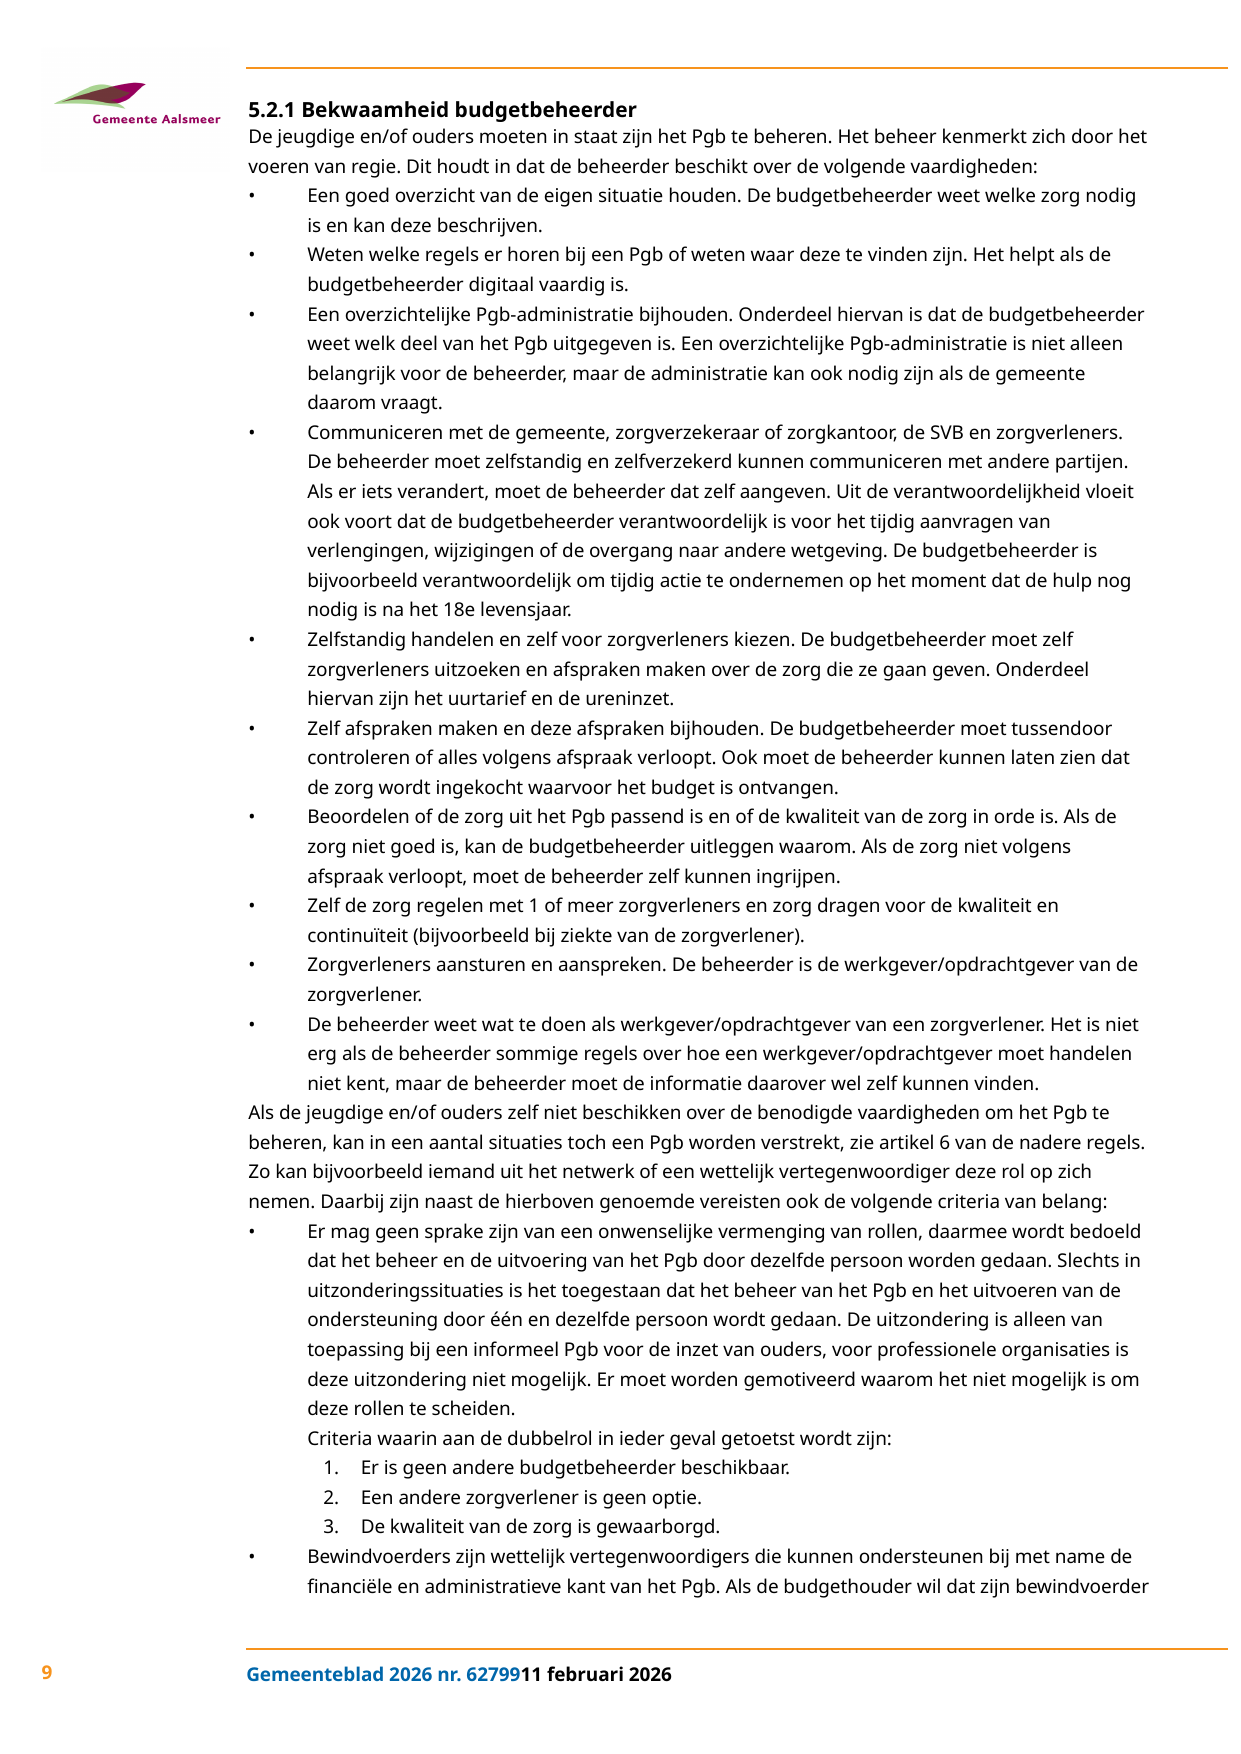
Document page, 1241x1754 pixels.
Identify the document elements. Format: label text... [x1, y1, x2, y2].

text De jeugdige en/of ouders moeten in staat zijn het Pgb te beheren. Het beheer kenmerkt zich door het voeren van regie. Dit houdt in dat de beheerder beschikt over de volgende vaardigheden: [248, 123, 1152, 178]
list Een andere zorgverlener is geen optie. [323, 1484, 1152, 1510]
list Communiceren met de gemeente, zorgverzekeraar of zorgkantoor, de SVB en zorgverleners. De beheerder moet zelfstandig en zelfverzekerd kunnen communiceren met andere partijen. Als er iets verandert, moet de beheerder dat zelf aangeven. Uit de verantwoordelijkheid vloeit ook voort dat de budgetbeheerder verantwoordelijk is voor het tijdig aanvragen van verlengingen, wijzigingen of de overgang naar andere wetgeving. De budgetbeheerder is bijvoorbeeld verantwoordelijk om tijdig actie te ondernemen op het moment dat de hulp nog nodig is na het 18e levensjaar. [248, 419, 1152, 622]
picture [41, 47, 231, 172]
list Beoordelen of de zorg uit het Pgb passend is en of de kwaliteit van de zorg in orde is. Als de zorg niet goed is, kan de budgetbeheerder uitleggen waarom. Als de zorg niet volgens afspraak verloopt, moet de beheerder zelf kunnen ingrijpen. [248, 804, 1152, 888]
list Zorgverleners aansturen en aanspreken. De beheerder is de werkgever/opdrachtgever van de zorgverlener. [248, 952, 1152, 1007]
text Als de jeugdige en/of ouders zelf niet beschikken over de benodigde vaardigheden om het Pgb te beheren, kan in een aantal situaties toch een Pgb worden verstrekt, zie artikel 6 van de nadere regels. Zo kan bijvoorbeeld iemand uit het netwerk of een wettelijk vertegenwoordiger deze rol op zich nemen. Daarbij zijn naast de hierboven genoemde vereisten ook de volgende criteria van belang: [248, 1099, 1152, 1214]
list Zelf de zorg regelen met 1 of meer zorgverleners en zorg dragen voor de kwaliteit en continuïteit (bijvoorbeeld bij ziekte van de zorgverlener). [248, 892, 1152, 948]
list Weten welke regels er horen bij een Pgb of weten waar deze te vinden zijn. Het helpt als de budgetbeheerder digitaal vaardig is. [248, 242, 1152, 297]
text 5.2.1 Bekwaamheid budgetbeheerder [248, 95, 1152, 123]
list Bewindvoerders zijn wettelijk vertegenwoordigers die kunnen ondersteunen bij met name de financiële en administratieve kant van het Pgb. Als de budgethouder wil dat zijn bewindvoerder [248, 1543, 1152, 1598]
list De beheerder weet wat te doen als werkgever/opdrachtgever van een zorgverlener. Het is niet erg als de beheerder sommige regels over hoe een werkgever/opdrachtgever moet handelen niet kent, maar de beheerder moet de informatie daarover wel zelf kunnen vinden. [248, 1011, 1152, 1096]
list Zelf afspraken maken en deze afspraken bijhouden. De budgetbeheerder moet tussendoor controleren of alles volgens afspraak verloopt. Ook moet de beheerder kunnen laten zien dat de zorg wordt ingekocht waarvoor het budget is ontvangen. [248, 715, 1152, 800]
list Een goed overzicht van de eigen situatie houden. De budgetbeheerder weet welke zorg nodig is en kan deze beschrijven. [248, 182, 1152, 238]
list Zelfstandig handelen en zelf voor zorgverleners kiezen. De budgetbeheerder moet zelf zorgverleners uitzoeken en afspraken maken over de zorg die ze gaan geven. Onderdeel hiervan zijn het uurtarief en de ureninzet. [248, 626, 1152, 711]
list Er mag geen sprake zijn van een onwenselijke vermenging van rollen, daarmee wordt bedoeld dat het beheer en de uitvoering van het Pgb door dezelfde persoon worden gedaan. Slechts in uitzonderingssituaties is het toegestaan dat het beheer van het Pgb en het uitvoeren van de ondersteuning door één en dezelfde persoon wordt gedaan. De uitzondering is alleen van toepassing bij een informeel Pgb voor de inzet van ouders, voor professionele organisaties is deze uitzondering niet mogelijk. Er moet worden gemotiveerd waarom het niet mogelijk is om deze rollen te scheiden. [248, 1218, 1152, 1421]
list Er is geen andere budgetbeheerder beschikbaar. [323, 1454, 1152, 1480]
list Criteria waarin aan de dubbelrol in ieder geval getoetst wordt zijn: [248, 1425, 1152, 1451]
list Een overzichtelijke Pgb-administratie bijhouden. Onderdeel hiervan is dat de budgetbeheerder weet welk deel van het Pgb uitgegeven is. Een overzichtelijke Pgb-administratie is niet alleen belangrijk voor de beheerder, maar de administratie kan ook nodig zijn als de gemeente daarom vraagt. [248, 301, 1152, 415]
list De kwaliteit van de zorg is gewaarborgd. [323, 1514, 1152, 1539]
